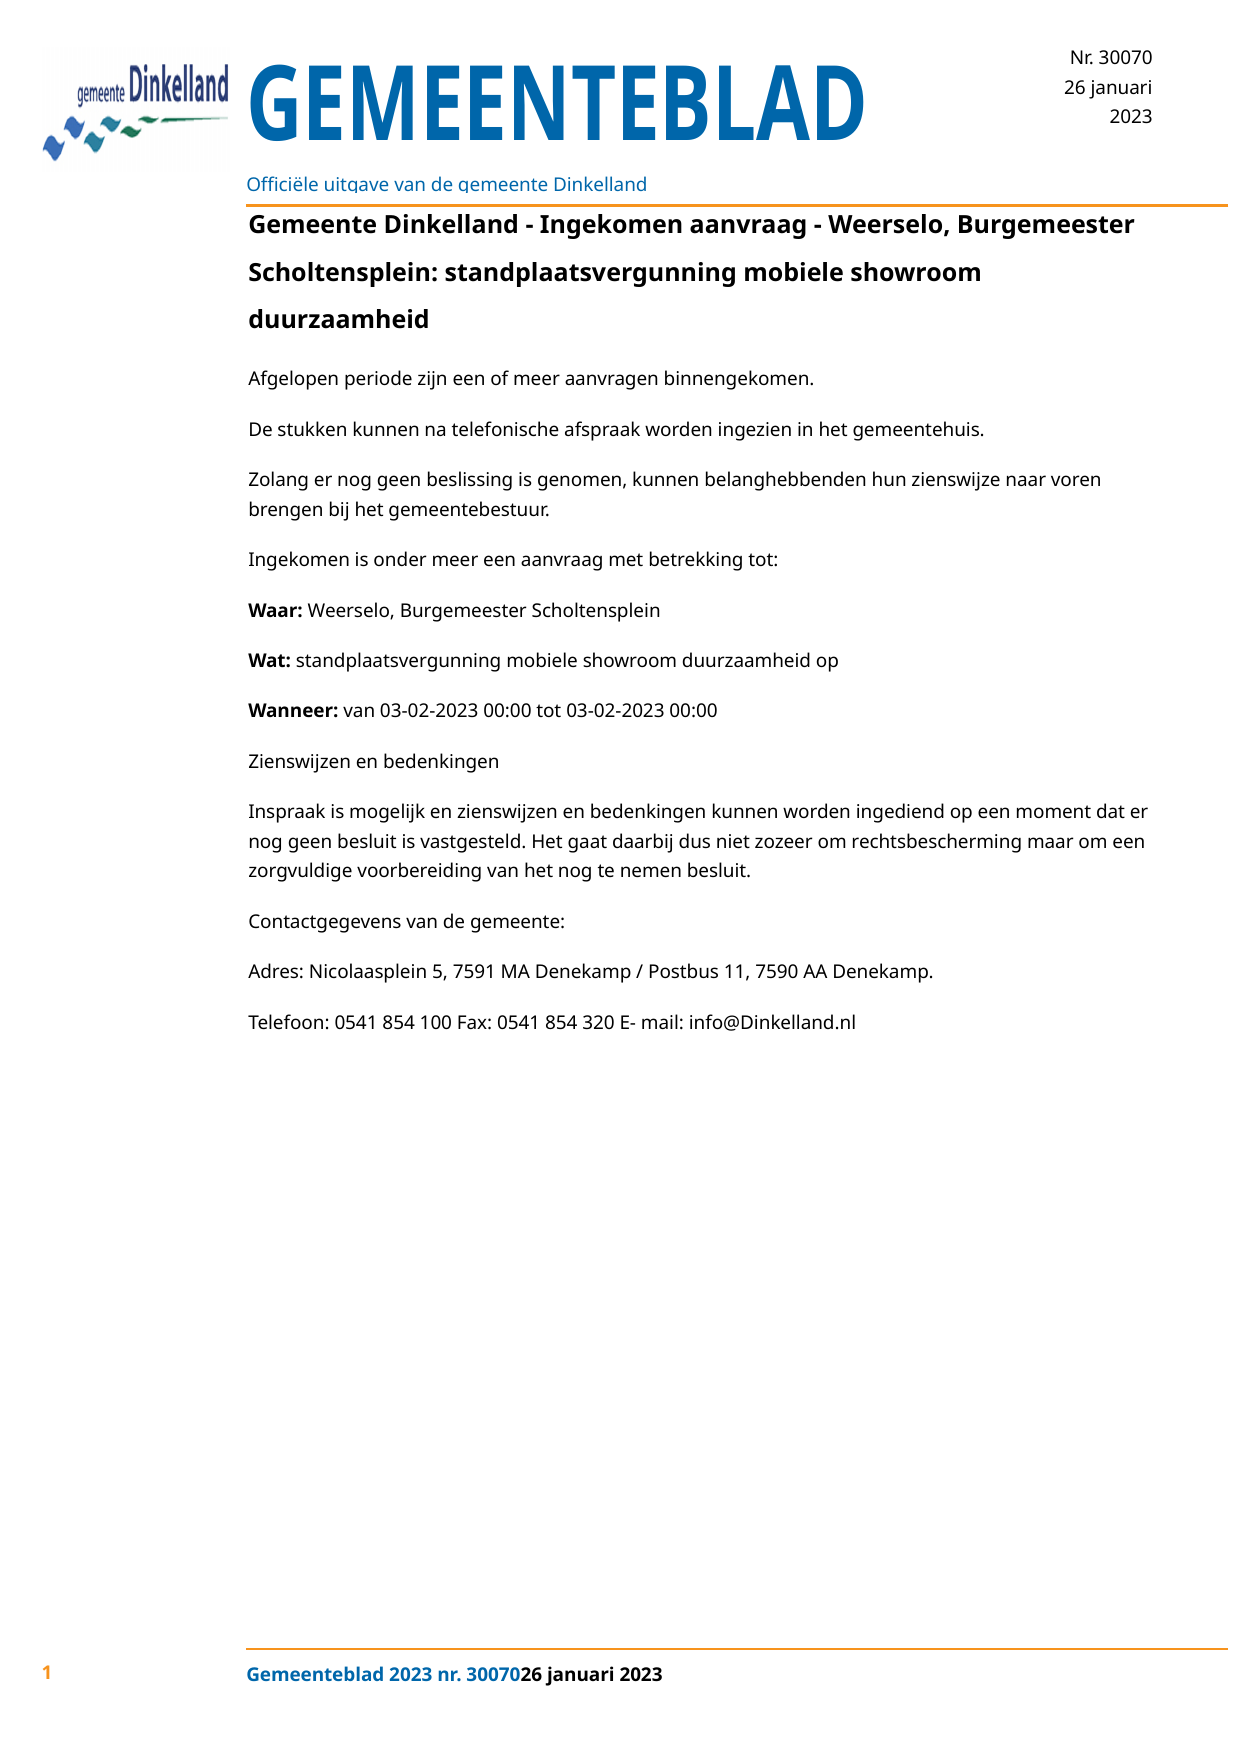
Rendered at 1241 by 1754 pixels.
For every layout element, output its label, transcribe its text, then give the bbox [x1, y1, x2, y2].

text Contactgegevens van de gemeente: [248, 908, 1152, 934]
text Wat: standplaatsvergunning mobiele showroom duurzaamheid op [248, 647, 1152, 673]
text Gemeente Dinkelland - Ingekomen aanvraag - Weerselo, Burgemeester Scholtensplein: standplaatsvergunning mobiele showroom duurzaamheid [248, 207, 1152, 336]
picture [41, 47, 231, 172]
text Inspraak is mogelijk en zienswijzen en bedenkingen kunnen worden ingediend op een moment dat er nog geen besluit is vastgesteld. Het gaat daarbij dus niet zozeer om rechtsbescherming maar om een zorgvuldige voorbereiding van het nog te nemen besluit. [248, 798, 1152, 883]
text Waar: Weerselo, Burgemeester Scholtensplein [248, 597, 1152, 622]
text Wanneer: van 03-02-2023 00:00 tot 03-02-2023 00:00 [248, 698, 1152, 723]
text Adres: Nicolaasplein 5, 7591 MA Denekamp / Postbus 11, 7590 AA Denekamp. [248, 958, 1152, 984]
text Zolang er nog geen beslissing is genomen, kunnen belanghebbenden hun zienswijze naar voren brengen bij het gemeentebestuur. [248, 466, 1152, 522]
text Ingekomen is onder meer een aanvraag met betrekking tot: [248, 546, 1152, 572]
text Afgelopen periode zijn een of meer aanvragen binnengekomen. [248, 366, 1152, 391]
text Telefoon: 0541 854 100 Fax: 0541 854 320 E- mail: info@Dinkelland.nl [248, 1009, 1152, 1034]
text Zienswijzen en bedenkingen [248, 748, 1152, 774]
text De stukken kunnen na telefonische afspraak worden ingezien in het gemeentehuis. [248, 416, 1152, 442]
